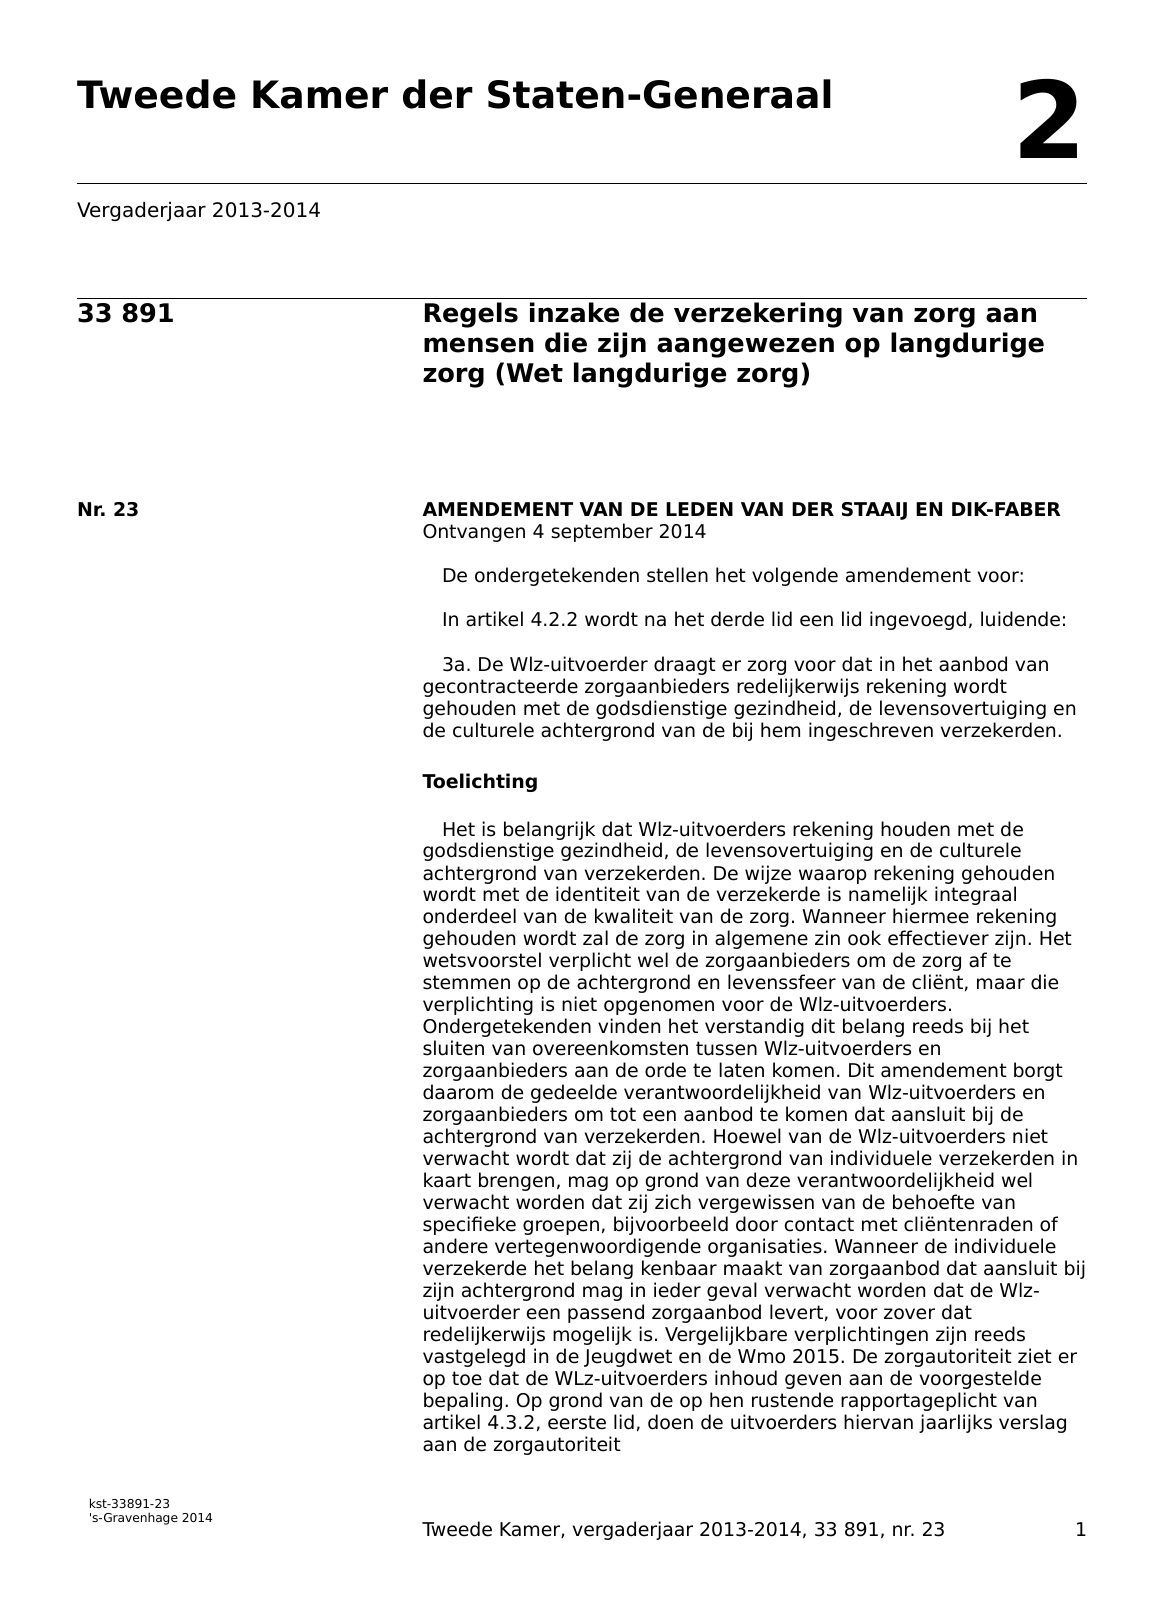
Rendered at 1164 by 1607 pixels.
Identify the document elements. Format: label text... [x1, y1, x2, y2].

text 3a. De Wlz-uitvoerder draagt er zorg voor dat in het aanbod van gecontracteerde zorgaanbieders redelijkerwijs rekening wordt gehouden met de godsdienstige gezindheid, de levensovertuiging en de culturele achtergrond van de bij hem ingeschreven verzekerden. [422, 653, 1087, 741]
table_header 2 [886, 59, 1087, 183]
subtitle 33 891 Regels inzake de verzekering van zorg aan mensen die zijn aangewezen op langdurige zorg (Wet langdurige zorg) [77, 299, 1087, 388]
text De ondergetekenden stellen het volgende amendement voor: [422, 565, 1087, 587]
text In artikel 4.2.2 wordt na het derde lid een lid ingevoegd, luidende: [422, 609, 1087, 631]
subtitle Nr. 23 AMENDEMENT VAN DE LEDEN VAN DER STAAIJ EN DIK-FABER [77, 499, 1087, 521]
subtitle Toelichting [422, 771, 1087, 793]
text 's-Gravenhage 2014 [88, 1511, 323, 1525]
table_header Tweede Kamer der Staten-Generaal [77, 59, 886, 183]
text kst-33891-23 [88, 1497, 323, 1511]
text Ontvangen 4 september 2014 [422, 521, 1087, 543]
text Het is belangrijk dat Wlz-uitvoerders rekening houden met de godsdienstige gezindheid, de levensovertuiging en de culturele achtergrond van verzekerden. De wijze waarop rekening gehouden wordt met de identiteit van de verzekerde is namelijk integraal onderdeel van de kwaliteit van de zorg. Wanneer hiermee rekening gehouden wordt zal de zorg in algemene zin ook effectiever zijn. Het wetsvoorstel verplicht wel de zorgaanbieders om de zorg af te stemmen op de achtergrond en levenssfeer van de cliënt, maar die verplichting is niet opgenomen voor de Wlz-uitvoerders. Ondergetekenden vinden het verstandig dit belang reeds bij het sluiten van overeenkomsten tussen Wlz-uitvoerders en zorgaanbieders aan de orde te laten komen. Dit amendement borgt daarom de gedeelde verantwoordelijkheid van Wlz-uitvoerders en zorgaanbieders om tot een aanbod te komen dat aansluit bij de achtergrond van verzekerden. Hoewel van de Wlz-uitvoerders niet verwacht wordt dat zij de achtergrond van individuele verzekerden in kaart brengen, mag op grond van deze verantwoordelijkheid wel verwacht worden dat zij zich vergewissen van de behoefte van specifieke groepen, bijvoorbeeld door contact met cliëntenraden of andere vertegenwoordigende organisaties. Wanneer de individuele verzekerde het belang kenbaar maakt van zorgaanbod dat aansluit bij zijn achtergrond mag in ieder geval verwacht worden dat de Wlz-uitvoerder een passend zorgaanbod levert, voor zover dat redelijkerwijs mogelijk is. Vergelijkbare verplichtingen zijn reeds vastgelegd in de Jeugdwet en de Wmo 2015. De zorgautoriteit ziet er op toe dat de WLz-uitvoerders inhoud geven aan de voorgestelde bepaling. Op grond van de op hen rustende rapportageplicht van artikel 4.3.2, eerste lid, doen de uitvoerders hiervan jaarlijks verslag aan de zorgautoriteit [422, 818, 1087, 1456]
table_cell Vergaderjaar 2013-2014 [77, 184, 1087, 298]
